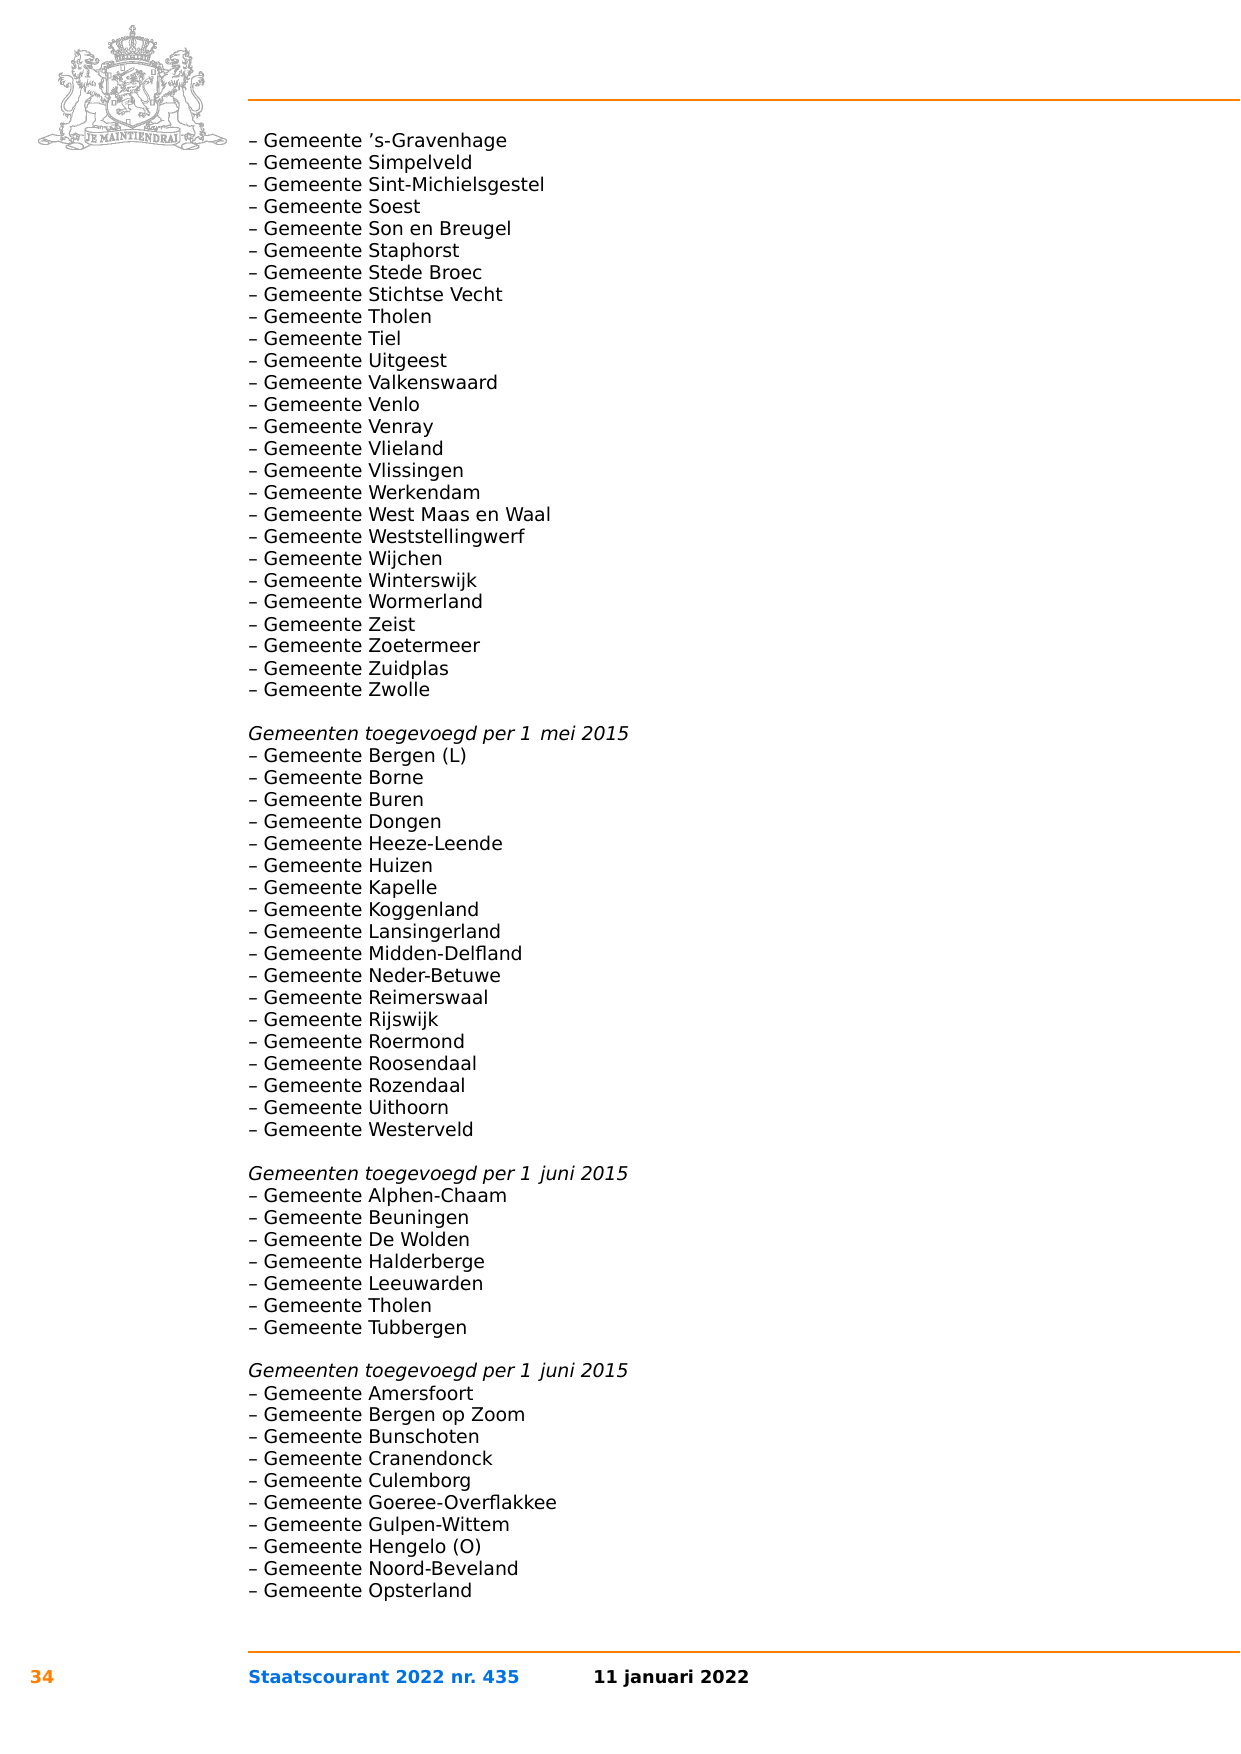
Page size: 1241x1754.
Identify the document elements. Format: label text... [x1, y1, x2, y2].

text – Gemeente Venray [248, 416, 1163, 438]
text – Gemeente Gulpen-Wittem [248, 1514, 1163, 1536]
text – Gemeente Bergen (L) [248, 745, 1163, 767]
text – Gemeente Lansingerland [248, 921, 1163, 943]
text – Gemeente Stede Broec [248, 262, 1163, 284]
text – Gemeente Valkenswaard [248, 372, 1163, 394]
text – Gemeente Halderberge [248, 1251, 1163, 1273]
text – Gemeente Dongen [248, 811, 1163, 833]
text – Gemeente Leeuwarden [248, 1273, 1163, 1294]
picture [38, 25, 227, 150]
text – Gemeente Bergen op Zoom [248, 1404, 1163, 1426]
text – Gemeente Reimerswaal [248, 987, 1163, 1009]
text – Gemeente ’s-Gravenhage [248, 130, 1163, 152]
text – Gemeente Neder-Betuwe [248, 965, 1163, 987]
text – Gemeente Zuidplas [248, 657, 1163, 679]
text – Gemeente Hengelo (O) [248, 1536, 1163, 1558]
text – Gemeente Winterswijk [248, 569, 1163, 591]
text – Gemeente Vlieland [248, 438, 1163, 459]
text – Gemeente Son en Breugel [248, 218, 1163, 240]
text – Gemeente Bunschoten [248, 1426, 1163, 1448]
text – Gemeente Weststellingwerf [248, 526, 1163, 547]
text – Gemeente Noord-Beveland [248, 1558, 1163, 1580]
text – Gemeente Werkendam [248, 482, 1163, 503]
text – Gemeente Roermond [248, 1031, 1163, 1053]
subtitle Gemeenten toegevoegd per 1 mei 2015 [248, 723, 1163, 745]
text – Gemeente Tholen [248, 306, 1163, 328]
text – Gemeente De Wolden [248, 1229, 1163, 1251]
text – Gemeente Opsterland [248, 1580, 1163, 1602]
text – Gemeente Beuningen [248, 1207, 1163, 1229]
text – Gemeente Culemborg [248, 1470, 1163, 1492]
text – Gemeente Buren [248, 789, 1163, 811]
text – Gemeente Zoetermeer [248, 635, 1163, 657]
subtitle Gemeenten toegevoegd per 1 juni 2015 [248, 1163, 1163, 1185]
text – Gemeente Staphorst [248, 240, 1163, 262]
text – Gemeente Roosendaal [248, 1053, 1163, 1075]
text – Gemeente Zwolle [248, 679, 1163, 701]
text – Gemeente Huizen [248, 855, 1163, 877]
text – Gemeente Alphen-Chaam [248, 1185, 1163, 1207]
text – Gemeente Heeze-Leende [248, 833, 1163, 855]
text – Gemeente Goeree-Overflakkee [248, 1492, 1163, 1514]
text – Gemeente Uitgeest [248, 350, 1163, 372]
text – Gemeente Koggenland [248, 899, 1163, 921]
text – Gemeente West Maas en Waal [248, 503, 1163, 526]
text – Gemeente Uithoorn [248, 1097, 1163, 1119]
text – Gemeente Vlissingen [248, 459, 1163, 482]
text – Gemeente Wormerland [248, 591, 1163, 613]
text – Gemeente Rijswijk [248, 1009, 1163, 1031]
text – Gemeente Venlo [248, 394, 1163, 416]
text – Gemeente Zeist [248, 613, 1163, 635]
text – Gemeente Sint-Michielsgestel [248, 174, 1163, 196]
text – Gemeente Simpelveld [248, 152, 1163, 174]
text – Gemeente Amersfoort [248, 1382, 1163, 1404]
text – Gemeente Tholen [248, 1294, 1163, 1317]
text – Gemeente Westerveld [248, 1119, 1163, 1141]
text – Gemeente Midden-Delfland [248, 943, 1163, 965]
text – Gemeente Borne [248, 767, 1163, 789]
text – Gemeente Cranendonck [248, 1448, 1163, 1470]
text – Gemeente Tubbergen [248, 1317, 1163, 1338]
text – Gemeente Stichtse Vecht [248, 284, 1163, 306]
text – Gemeente Tiel [248, 328, 1163, 350]
text – Gemeente Kapelle [248, 877, 1163, 899]
text – Gemeente Rozendaal [248, 1075, 1163, 1097]
text – Gemeente Soest [248, 196, 1163, 218]
subtitle Gemeenten toegevoegd per 1 juni 2015 [248, 1360, 1163, 1382]
text – Gemeente Wijchen [248, 547, 1163, 569]
